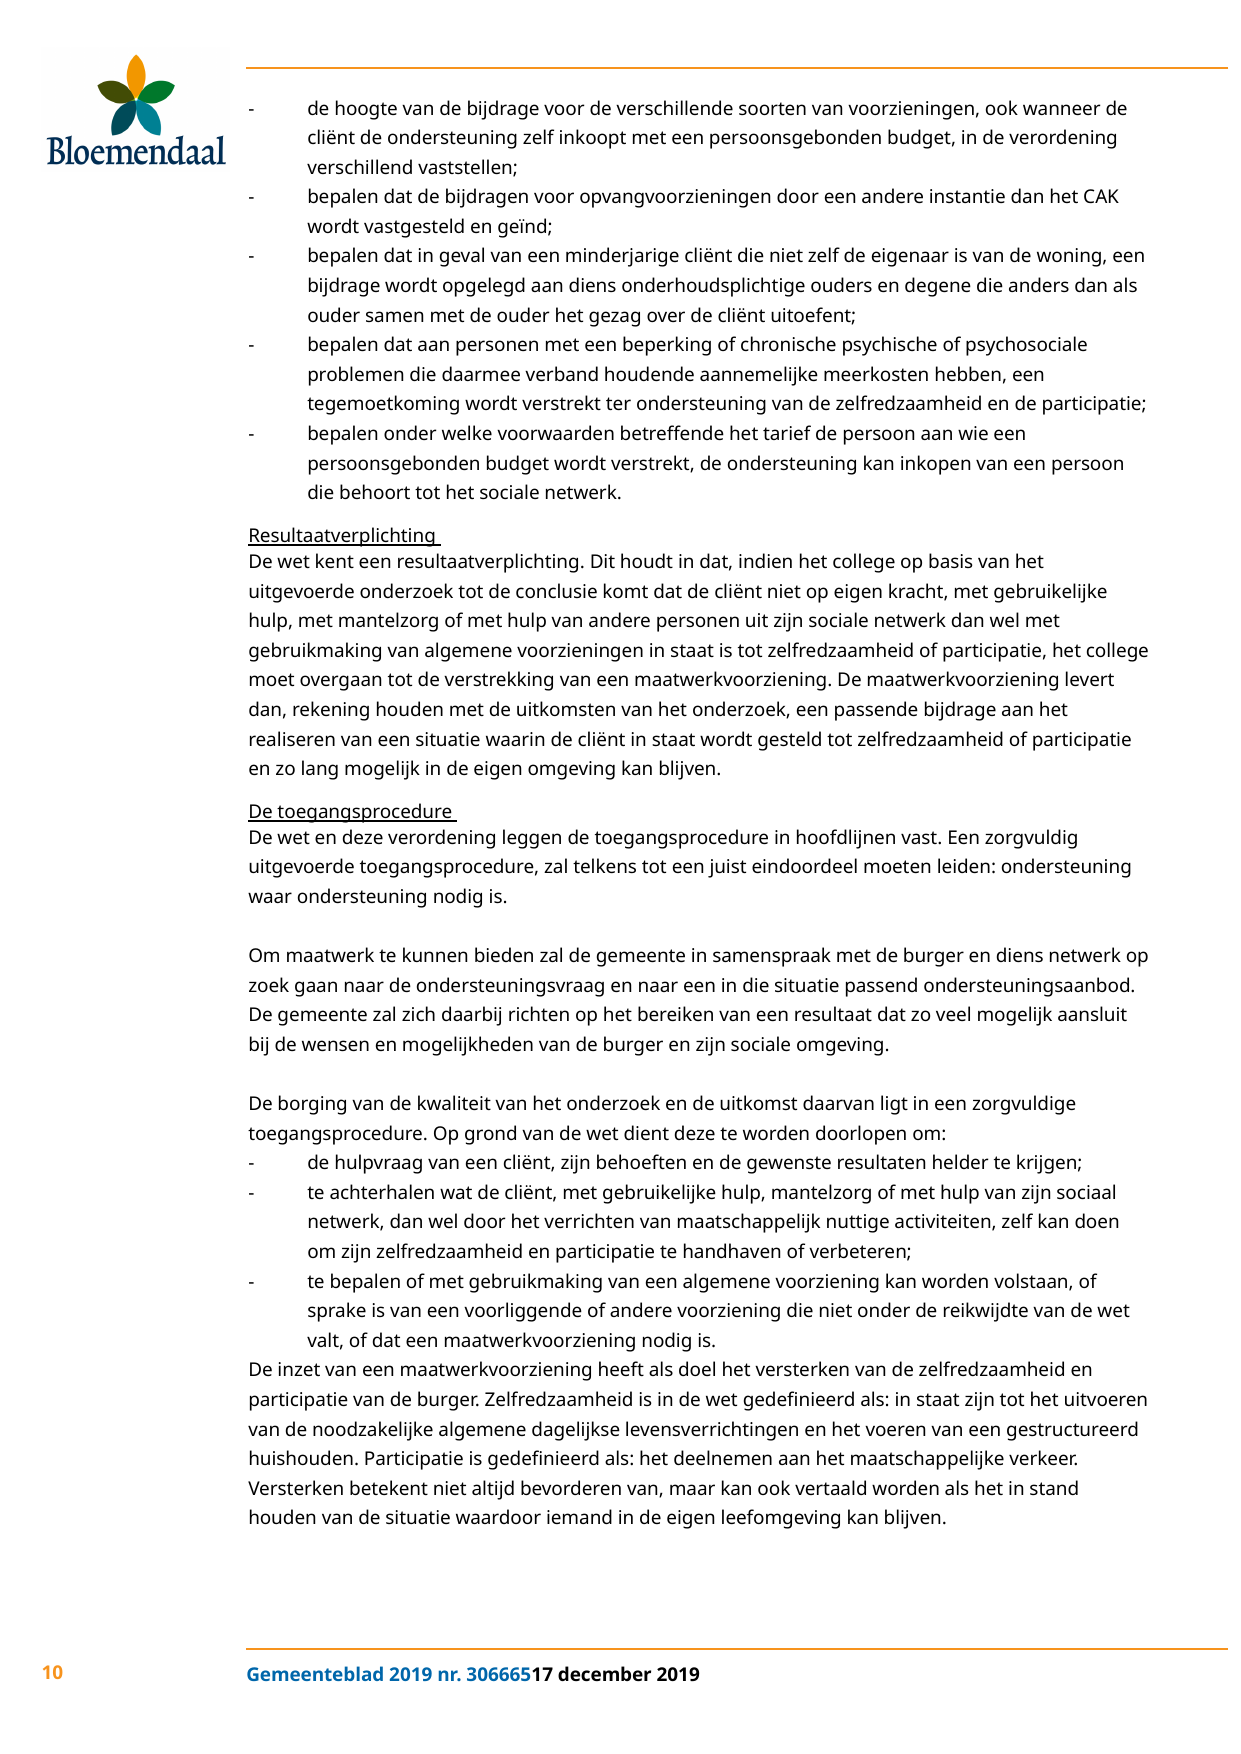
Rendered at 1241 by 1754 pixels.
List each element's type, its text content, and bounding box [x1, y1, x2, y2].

list bepalen dat de bijdragen voor opvangvoorzieningen door een andere instantie dan het CAK wordt vastgesteld en geïnd; [248, 183, 1152, 239]
list bepalen dat in geval van een minderjarige cliënt die niet zelf de eigenaar is van de woning, een bijdrage wordt opgelegd aan diens onderhoudsplichtige ouders en degene die anders dan als ouder samen met de ouder het gezag over de cliënt uitoefent; [248, 243, 1152, 328]
picture [41, 47, 231, 172]
text Resultaatverplichting [248, 522, 1152, 548]
text Om maatwerk te kunnen bieden zal de gemeente in samenspraak met de burger en diens netwerk op zoek gaan naar de ondersteuningsvraag en naar een in die situatie passend ondersteuningsaanbod. De gemeente zal zich daarbij richten op het bereiken van een resultaat dat zo veel mogelijk aansluit bij de wensen en mogelijkheden van de burger en zijn sociale omgeving. [248, 942, 1152, 1057]
text De inzet van een maatwerkvoorziening heeft als doel het versterken van de zelfredzaamheid en participatie van de burger. Zelfredzaamheid is in de wet gedefinieerd als: in staat zijn tot het uitvoeren van de noodzakelijke algemene dagelijkse levensverrichtingen en het voeren van een gestructureerd huishouden. Participatie is gedefinieerd als: het deelnemen aan het maatschappelijke verkeer. Versterken betekent niet altijd bevorderen van, maar kan ook vertaald worden als het in stand houden van de situatie waardoor iemand in de eigen leefomgeving kan blijven. [248, 1357, 1152, 1530]
text De borging van de kwaliteit van het onderzoek en de uitkomst daarvan ligt in een zorgvuldige toegangsprocedure. Op grond van de wet dient deze te worden doorlopen om: [248, 1090, 1152, 1146]
list te achterhalen wat de cliënt, met gebruikelijke hulp, mantelzorg of met hulp van zijn sociaal netwerk, dan wel door het verrichten van maatschappelijk nuttige activiteiten, zelf kan doen om zijn zelfredzaamheid en participatie te handhaven of verbeteren; [248, 1179, 1152, 1264]
list de hulpvraag van een cliënt, zijn behoeften en de gewenste resultaten helder te krijgen; [248, 1149, 1152, 1175]
text De toegangsprocedure [248, 798, 1152, 824]
list bepalen onder welke voorwaarden betreffende het tarief de persoon aan wie een persoonsgebonden budget wordt verstrekt, de ondersteuning kan inkopen van een persoon die behoort tot het sociale netwerk. [248, 420, 1152, 505]
list te bepalen of met gebruikmaking van een algemene voorziening kan worden volstaan, of sprake is van een voorliggende of andere voorziening die niet onder de reikwijdte van de wet valt, of dat een maatwerkvoorziening nodig is. [248, 1268, 1152, 1353]
list de hoogte van de bijdrage voor de verschillende soorten van voorzieningen, ook wanneer de cliënt de ondersteuning zelf inkoopt met een persoonsgebonden budget, in de verordening verschillend vaststellen; [248, 95, 1152, 180]
text De wet en deze verordening leggen de toegangsprocedure in hoofdlijnen vast. Een zorgvuldig uitgevoerde toegangsprocedure, zal telkens tot een juist eindoordeel moeten leiden: ondersteuning waar ondersteuning nodig is. [248, 824, 1152, 909]
text De wet kent een resultaatverplichting. Dit houdt in dat, indien het college op basis van het uitgevoerde onderzoek tot de conclusie komt dat de cliënt niet op eigen kracht, met gebruikelijke hulp, met mantelzorg of met hulp van andere personen uit zijn sociale netwerk dan wel met gebruikmaking van algemene voorzieningen in staat is tot zelfredzaamheid of participatie, het college moet overgaan tot de verstrekking van een maatwerkvoorziening. De maatwerkvoorziening levert dan, rekening houden met de uitkomsten van het onderzoek, een passende bijdrage aan het realiseren van een situatie waarin de cliënt in staat wordt gesteld tot zelfredzaamheid of participatie en zo lang mogelijk in de eigen omgeving kan blijven. [248, 548, 1152, 781]
list bepalen dat aan personen met een beperking of chronische psychische of psychosociale problemen die daarmee verband houdende aannemelijke meerkosten hebben, een tegemoetkoming wordt verstrekt ter ondersteuning van de zelfredzaamheid en de participatie; [248, 331, 1152, 416]
